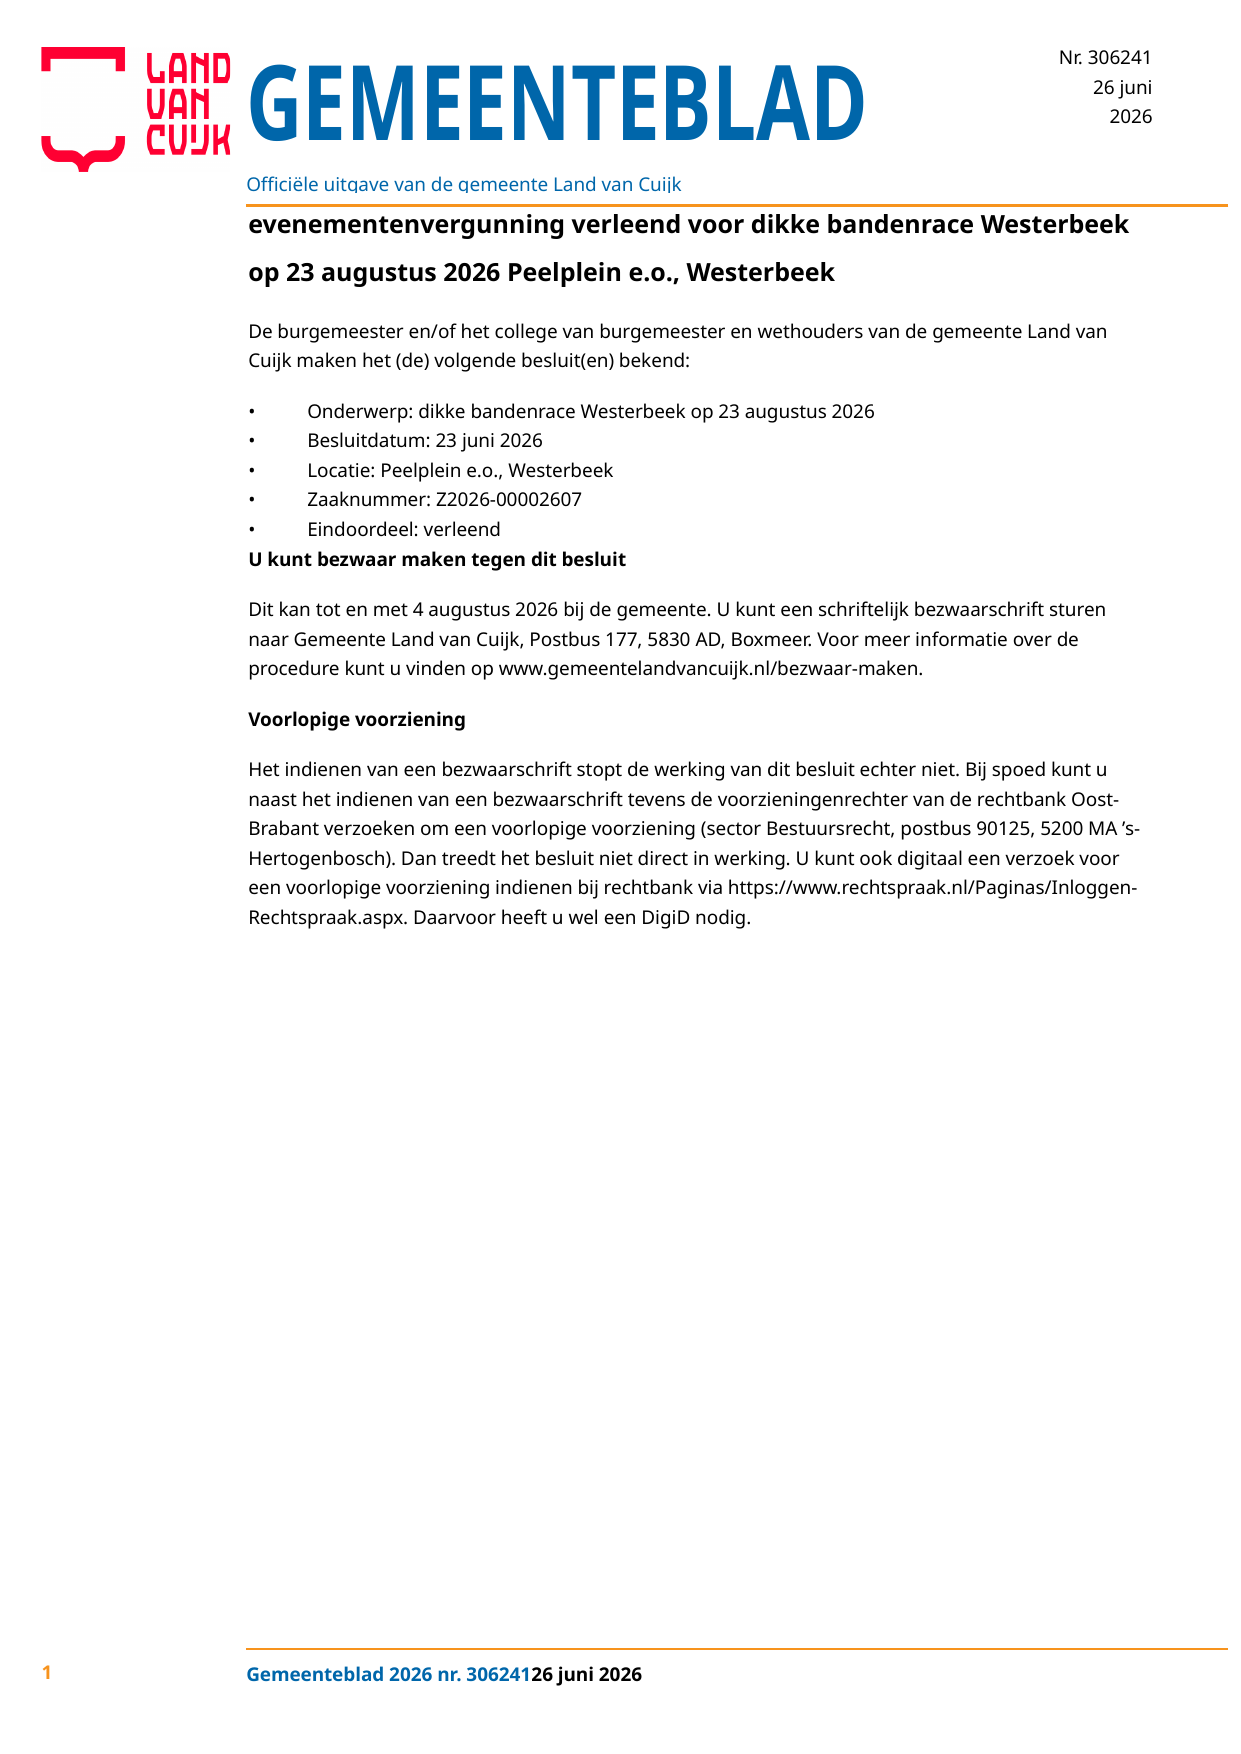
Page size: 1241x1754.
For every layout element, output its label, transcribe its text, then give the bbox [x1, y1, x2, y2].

list Onderwerp: dikke bandenrace Westerbeek op 23 augustus 2026 [248, 398, 1152, 424]
text evenementenvergunning verleend voor dikke bandenrace Westerbeek op 23 augustus 2026 Peelplein e.o., Westerbeek [248, 207, 1152, 288]
picture [41, 47, 231, 172]
text U kunt bezwaar maken tegen dit besluit [248, 546, 1152, 572]
list Besluitdatum: 23 juni 2026 [248, 427, 1152, 453]
text Het indienen van een bezwaarschrift stopt de werking van dit besluit echter niet. Bij spoed kunt u naast het indienen van een bezwaarschrift tevens de voorzieningenrechter van de rechtbank Oost-Brabant verzoeken om een voorlopige voorziening (sector Bestuursrecht, postbus 90125, 5200 MA ’s-Hertogenbosch). Dan treedt het besluit niet direct in werking. U kunt ook digitaal een verzoek voor een voorlopige voorziening indienen bij rechtbank via https://www.rechtspraak.nl/Paginas/Inloggen-Rechtspraak.aspx. Daarvoor heeft u wel een DigiD nodig. [248, 756, 1152, 930]
text De burgemeester en/of het college van burgemeester en wethouders van de gemeente Land van Cuijk maken het (de) volgende besluit(en) bekend: [248, 318, 1152, 373]
list Locatie: Peelplein e.o., Westerbeek [248, 457, 1152, 483]
text Dit kan tot en met 4 augustus 2026 bij de gemeente. U kunt een schriftelijk bezwaarschrift sturen naar Gemeente Land van Cuijk, Postbus 177, 5830 AD, Boxmeer. Voor meer informatie over de procedure kunt u vinden op www.gemeentelandvancuijk.nl/bezwaar-maken. [248, 596, 1152, 681]
text Voorlopige voorziening [248, 706, 1152, 732]
list Zaaknummer: Z2026-00002607 [248, 487, 1152, 512]
list Eindoordeel: verleend [248, 516, 1152, 542]
